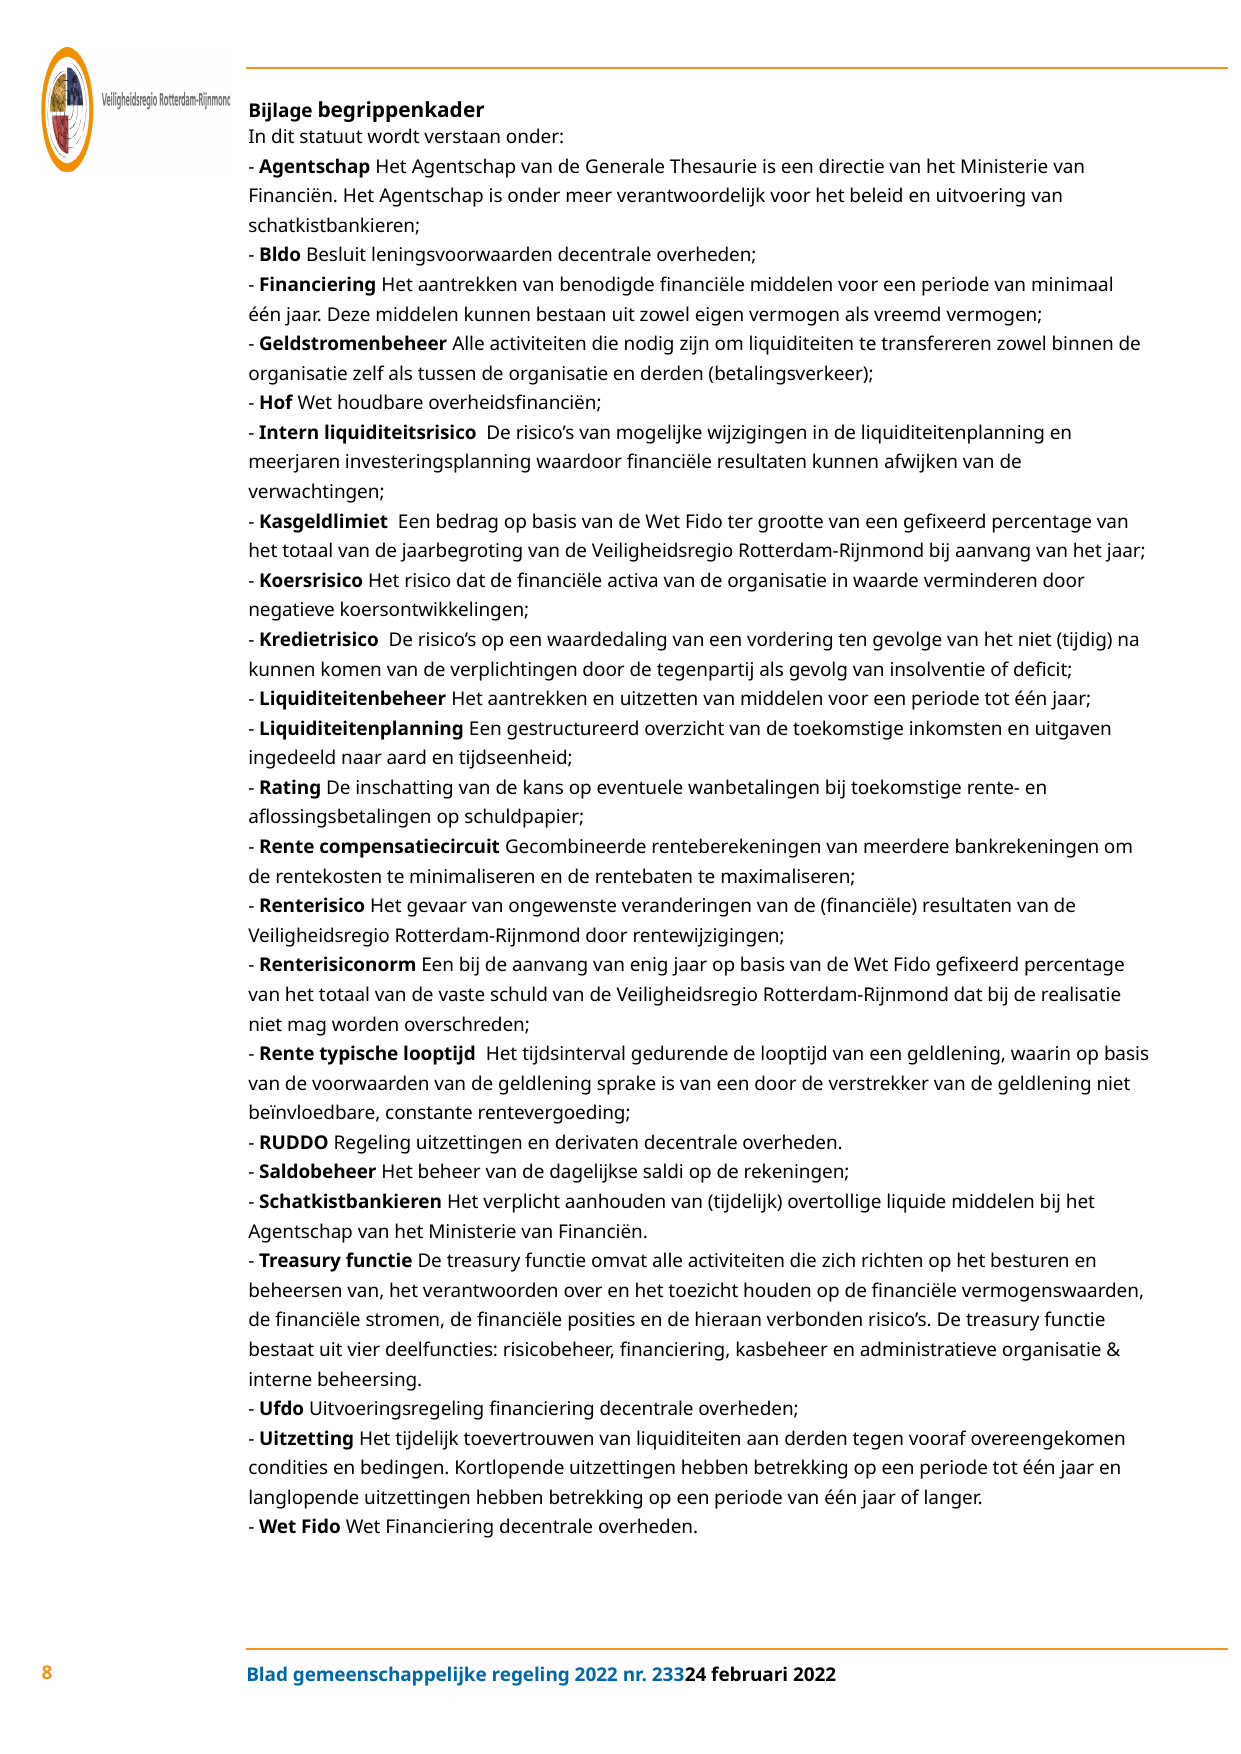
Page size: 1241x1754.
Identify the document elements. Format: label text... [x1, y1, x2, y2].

text - Liquiditeitenplanning Een gestructureerd overzicht van de toekomstige inkomsten en uitgaven ingedeeld naar aard en tijdseenheid; [248, 715, 1152, 770]
text - Renterisiconorm Een bij de aanvang van enig jaar op basis van de Wet Fido gefixeerd percentage van het totaal van de vaste schuld van de Veiligheidsregio Rotterdam-Rijnmond dat bij de realisatie niet mag worden overschreden; [248, 952, 1152, 1037]
text - Kredietrisico De risico’s op een waardedaling van een vordering ten gevolge van het niet (tijdig) na kunnen komen van de verplichtingen door de tegenpartij als gevolg van insolventie of deficit; [248, 626, 1152, 682]
text - Liquiditeitenbeheer Het aantrekken en uitzetten van middelen voor een periode tot één jaar; [248, 685, 1152, 711]
text - Renterisico Het gevaar van ongewenste veranderingen van de (financiële) resultaten van de Veiligheidsregio Rotterdam-Rijnmond door rentewijzigingen; [248, 892, 1152, 948]
text - Saldobeheer Het beheer van de dagelijkse saldi op de rekeningen; [248, 1159, 1152, 1184]
text - Schatkistbankieren Het verplicht aanhouden van (tijdelijk) overtollige liquide middelen bij het Agentschap van het Ministerie van Financiën. [248, 1188, 1152, 1244]
text - Geldstromenbeheer Alle activiteiten die nodig zijn om liquiditeiten te transfereren zowel binnen de organisatie zelf als tussen de organisatie en derden (betalingsverkeer); [248, 330, 1152, 386]
picture [41, 47, 231, 172]
text - Financiering Het aantrekken van benodigde financiële middelen voor een periode van minimaal één jaar. Deze middelen kunnen bestaan uit zowel eigen vermogen als vreemd vermogen; [248, 271, 1152, 327]
text - Intern liquiditeitsrisico De risico’s van mogelijke wijzigingen in de liquiditeitenplanning en meerjaren investeringsplanning waardoor financiële resultaten kunnen afwijken van de verwachtingen; [248, 419, 1152, 504]
text - Agentschap Het Agentschap van de Generale Thesaurie is een directie van het Ministerie van Financiën. Het Agentschap is onder meer verantwoordelijk voor het beleid en uitvoering van schatkistbankieren; [248, 153, 1152, 238]
text In dit statuut wordt verstaan onder: [248, 123, 1152, 149]
text - RUDDO Regeling uitzettingen en derivaten decentrale overheden. [248, 1129, 1152, 1155]
text - Hof Wet houdbare overheidsfinanciën; [248, 389, 1152, 415]
text - Rente compensatiecircuit Gecombineerde renteberekeningen van meerdere bankrekeningen om de rentekosten te minimaliseren en de rentebaten te maximaliseren; [248, 833, 1152, 889]
text - Bldo Besluit leningsvoorwaarden decentrale overheden; [248, 242, 1152, 267]
text - Uitzetting Het tijdelijk toevertrouwen van liquiditeiten aan derden tegen vooraf overeengekomen condities en bedingen. Kortlopende uitzettingen hebben betrekking op een periode tot één jaar en langlopende uitzettingen hebben betrekking op een periode van één jaar of langer. [248, 1425, 1152, 1510]
text - Rating De inschatting van de kans op eventuele wanbetalingen bij toekomstige rente- en aflossingsbetalingen op schuldpapier; [248, 774, 1152, 829]
text - Kasgeldlimiet Een bedrag op basis van de Wet Fido ter grootte van een gefixeerd percentage van het totaal van de jaarbegroting van de Veiligheidsregio Rotterdam-Rijnmond bij aanvang van het jaar; [248, 508, 1152, 563]
text - Ufdo Uitvoeringsregeling financiering decentrale overheden; [248, 1395, 1152, 1421]
text - Wet Fido Wet Financiering decentrale overheden. [248, 1514, 1152, 1539]
text - Rente typische looptijd Het tijdsinterval gedurende de looptijd van een geldlening, waarin op basis van de voorwaarden van de geldlening sprake is van een door de verstrekker van de geldlening niet beïnvloedbare, constante rentevergoeding; [248, 1040, 1152, 1125]
text - Treasury functie De treasury functie omvat alle activiteiten die zich richten op het besturen en beheersen van, het verantwoorden over en het toezicht houden op de financiële vermogenswaarden, de financiële stromen, de financiële posities en de hieraan verbonden risico’s. De treasury functie bestaat uit vier deelfuncties: risicobeheer, financiering, kasbeheer en administratieve organisatie & interne beheersing. [248, 1247, 1152, 1392]
text Bijlage begrippenkader [248, 95, 1152, 123]
text - Koersrisico Het risico dat de financiële activa van de organisatie in waarde verminderen door negatieve koersontwikkelingen; [248, 567, 1152, 622]
